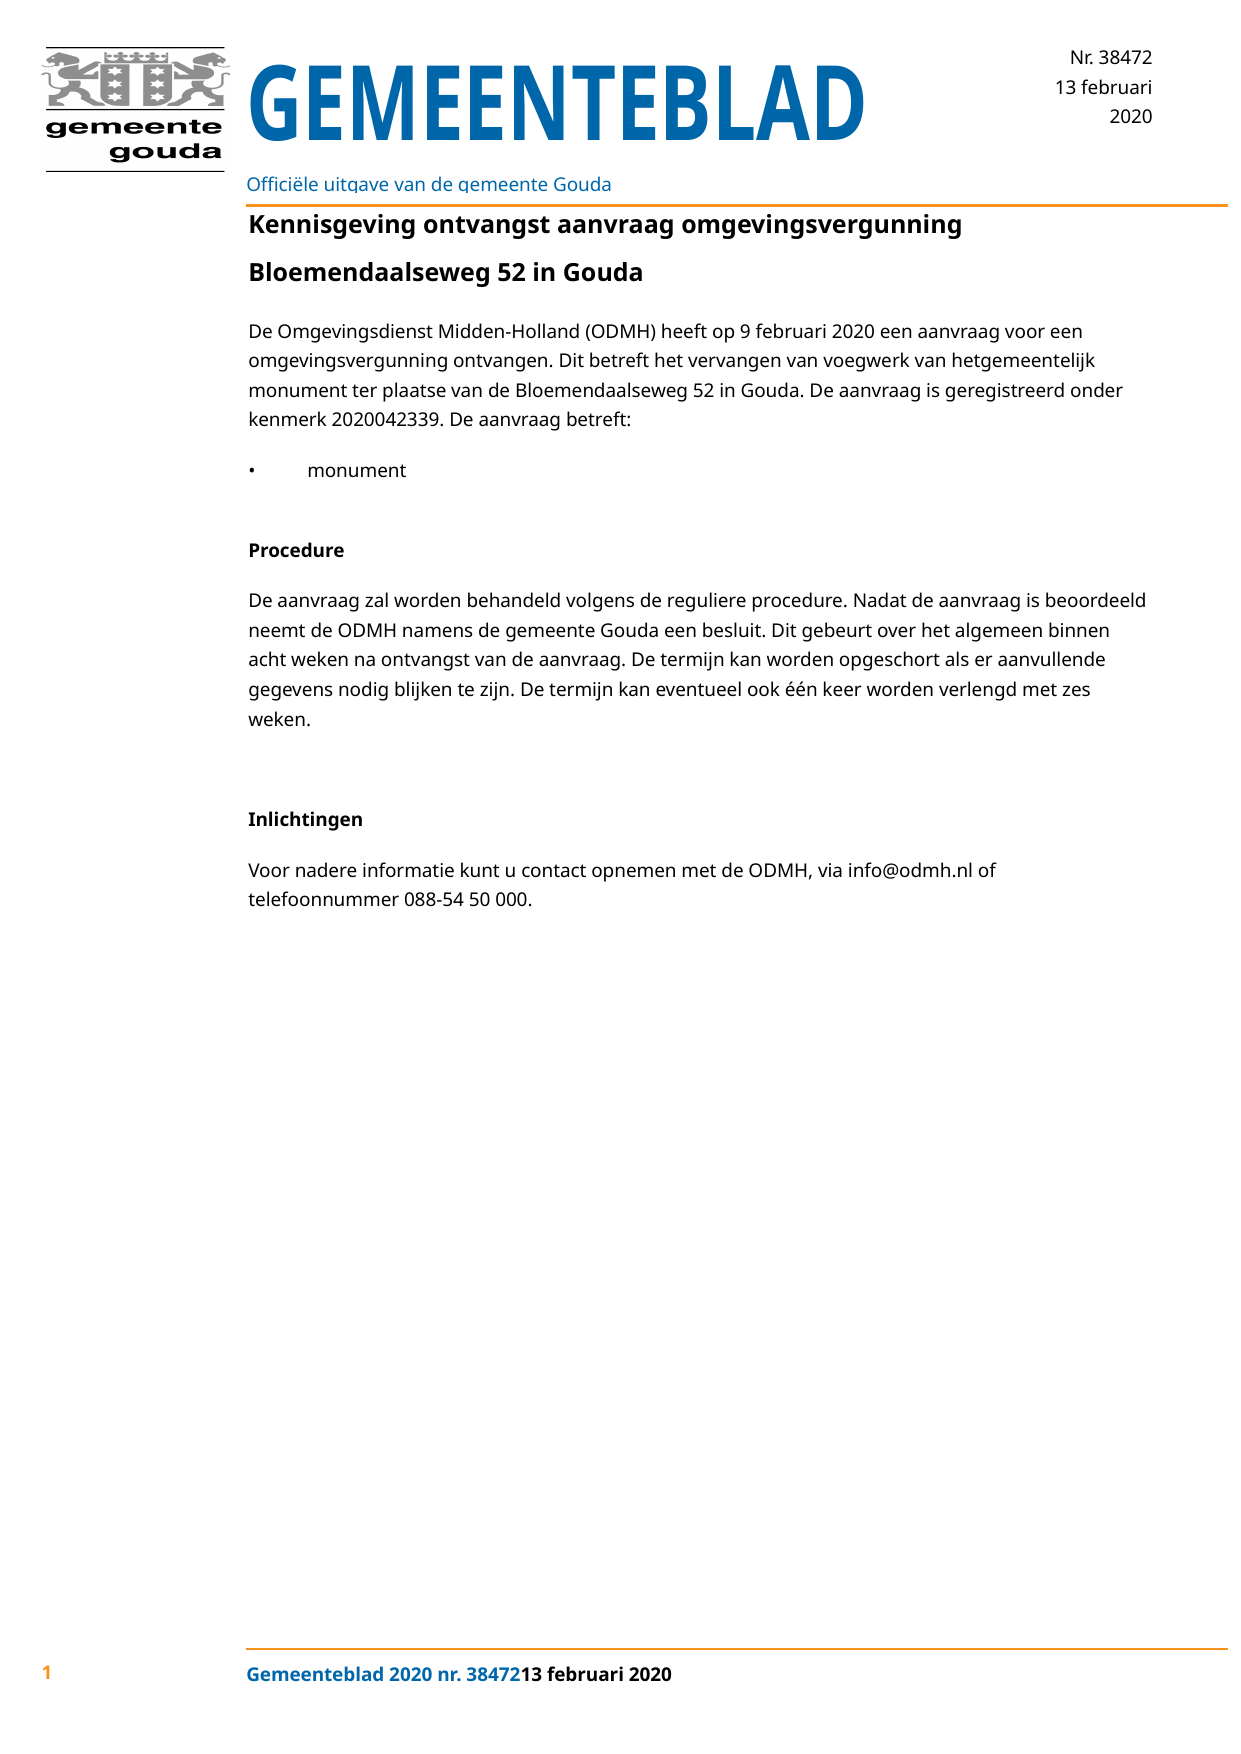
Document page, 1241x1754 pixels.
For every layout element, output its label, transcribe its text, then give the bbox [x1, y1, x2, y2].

picture [41, 47, 231, 172]
text Kennisgeving ontvangst aanvraag omgevingsvergunning Bloemendaalseweg 52 in Gouda [248, 207, 1152, 288]
text De aanvraag zal worden behandeld volgens de reguliere procedure. Nadat de aanvraag is beoordeeld neemt de ODMH namens de gemeente Gouda een besluit. Dit gebeurt over het algemeen binnen acht weken na ontvangst van de aanvraag. De termijn kan worden opgeschort als er aanvullende gegevens nodig blijken te zijn. De termijn kan eventueel ook één keer worden verlengd met zes weken. [248, 587, 1152, 732]
text Inlichtingen [248, 807, 1152, 832]
text Procedure [248, 537, 1152, 563]
text Voor nadere informatie kunt u contact opnemen met de ODMH, via info@odmh.nl of telefoonnummer 088-54 50 000. [248, 857, 1152, 912]
list monument [248, 457, 1152, 483]
text De Omgevingsdienst Midden-Holland (ODMH) heeft op 9 februari 2020 een aanvraag voor een omgevingsvergunning ontvangen. Dit betreft het vervangen van voegwerk van hetgemeentelijk monument ter plaatse van de Bloemendaalseweg 52 in Gouda. De aanvraag is geregistreerd onder kenmerk 2020042339. De aanvraag betreft: [248, 318, 1152, 432]
